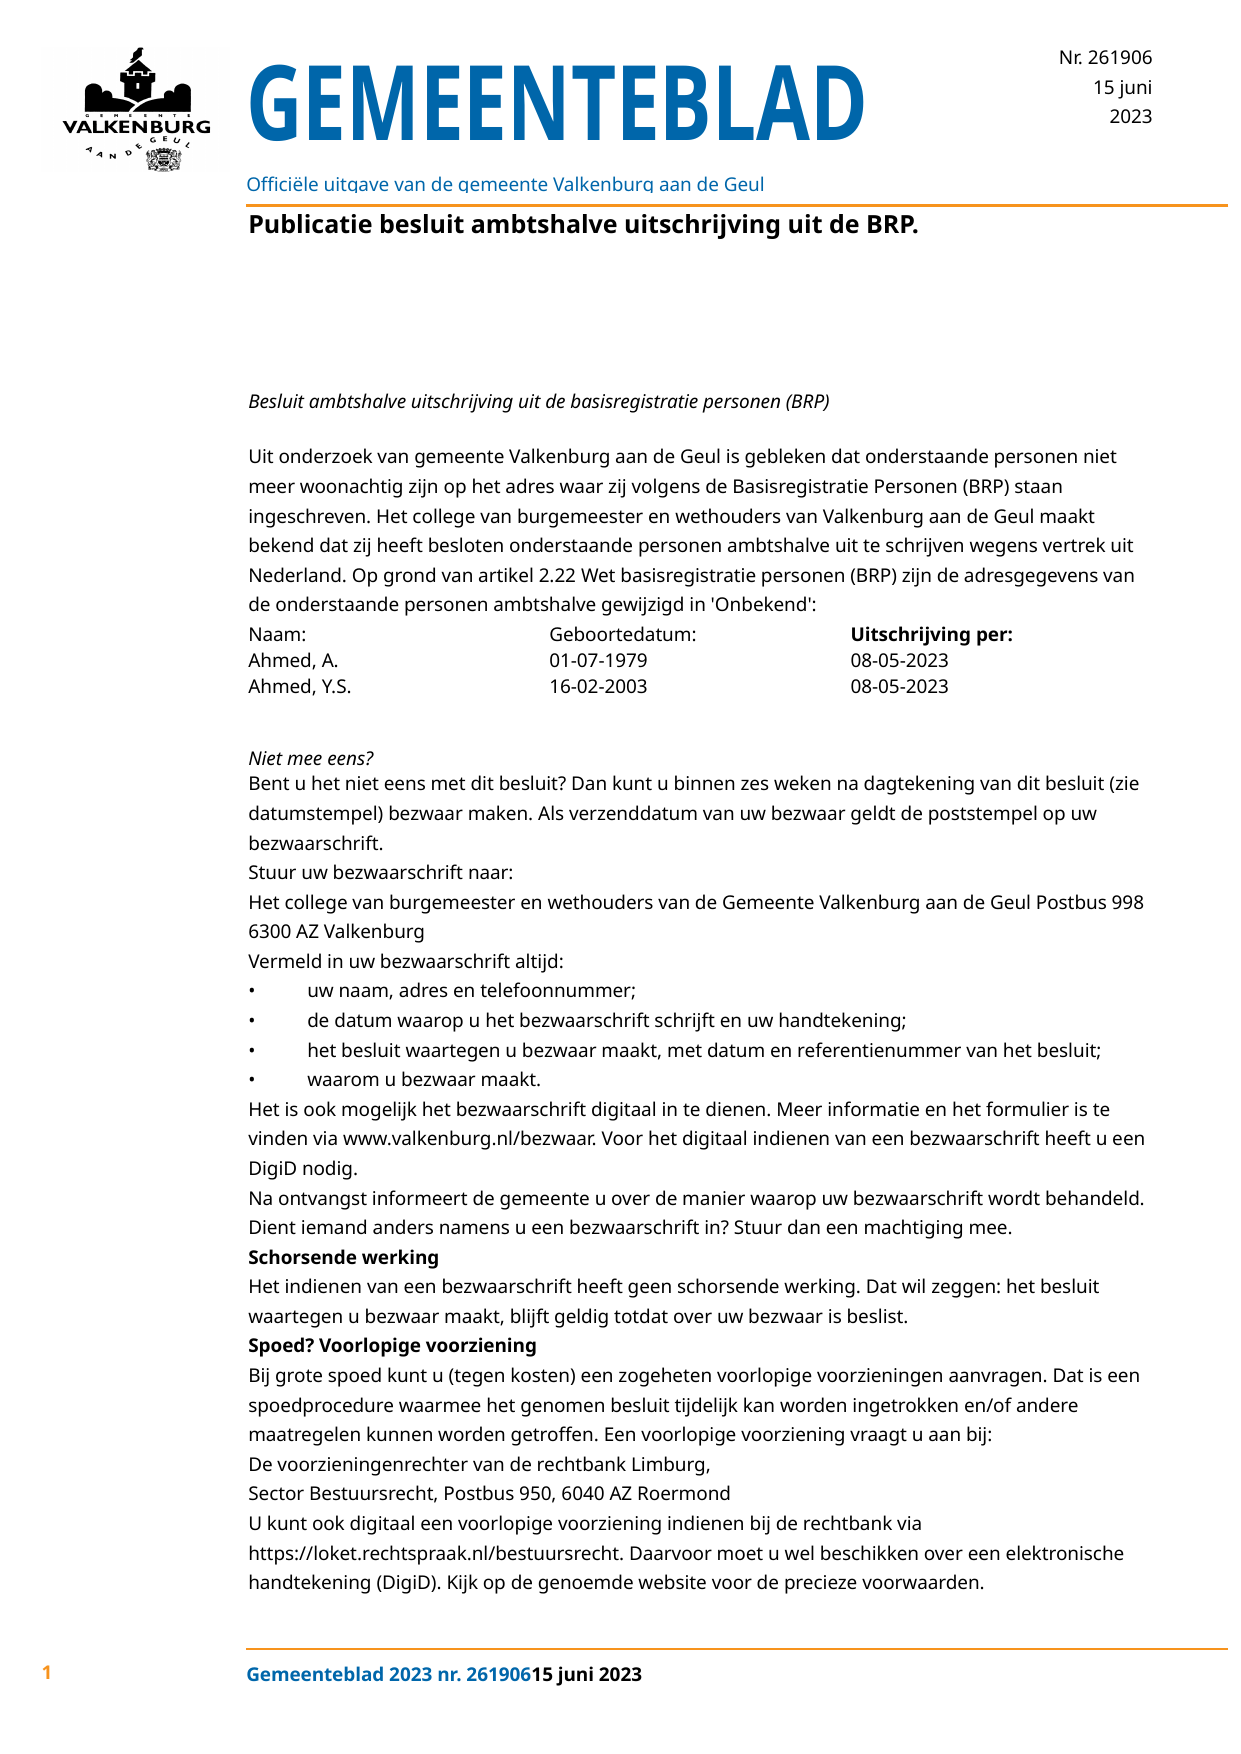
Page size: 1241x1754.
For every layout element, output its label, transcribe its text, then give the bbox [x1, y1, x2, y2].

list de datum waarop u het bezwaarschrift schrijft en uw handtekening; [248, 1007, 1152, 1033]
picture [41, 47, 231, 172]
table_header Geboortedatum: [549, 621, 850, 647]
text Het is ook mogelijk het bezwaarschrift digitaal in te dienen. Meer informatie en het formulier is te vinden via www.valkenburg.nl/bezwaar. Voor het digitaal indienen van een bezwaarschrift heeft u een DigiD nodig. [248, 1096, 1152, 1181]
list het besluit waartegen u bezwaar maakt, met datum en referentienummer van het besluit; [248, 1037, 1152, 1063]
text Dient iemand anders namens u een bezwaarschrift in? Stuur dan een machtiging mee. [248, 1214, 1152, 1240]
table_cell Ahmed, A. [248, 647, 549, 673]
table_header Uitschrijving per: [850, 621, 1152, 647]
text Bent u het niet eens met dit besluit? Dan kunt u binnen zes weken na dagtekening van dit besluit (zie datumstempel) bezwaar maken. Als verzenddatum van uw bezwaar geldt de poststempel op uw bezwaarschrift. [248, 771, 1152, 856]
text Het indienen van een bezwaarschrift heeft geen schorsende werking. Dat wil zeggen: het besluit waartegen u bezwaar maakt, blijft geldig totdat over uw bezwaar is beslist. [248, 1273, 1152, 1329]
table_cell 01-07-1979 [549, 647, 850, 673]
list uw naam, adres en telefoonnummer; [248, 978, 1152, 1003]
text Bij grote spoed kunt u (tegen kosten) een zogeheten voorlopige voorzieningen aanvragen. Dat is een spoedprocedure waarmee het genomen besluit tijdelijk kan worden ingetrokken en/of andere maatregelen kunnen worden getroffen. Een voorlopige voorziening vraagt u aan bij: [248, 1362, 1152, 1447]
text Publicatie besluit ambtshalve uitschrijving uit de BRP. [248, 207, 1152, 241]
table_cell Ahmed, Y.S. [248, 673, 549, 698]
list waarom u bezwaar maakt. [248, 1066, 1152, 1092]
text Vermeld in uw bezwaarschrift altijd: [248, 948, 1152, 974]
text Na ontvangst informeert de gemeente u over de manier waarop uw bezwaarschrift wordt behandeld. [248, 1185, 1152, 1211]
text Het college van burgemeester en wethouders van de Gemeente Valkenburg aan de Geul Postbus 998 6300 AZ Valkenburg [248, 889, 1152, 944]
text Uit onderzoek van gemeente Valkenburg aan de Geul is gebleken dat onderstaande personen niet meer woonachtig zijn op het adres waar zij volgens de Basisregistratie Personen (BRP) staan ingeschreven. Het college van burgemeester en wethouders van Valkenburg aan de Geul maakt bekend dat zij heeft besloten onderstaande personen ambtshalve uit te schrijven wegens vertrek uit Nederland. Op grond van artikel 2.22 Wet basisregistratie personen (BRP) zijn de adresgegevens van de onderstaande personen ambtshalve gewijzigd in 'Onbekend': [248, 444, 1152, 617]
text Besluit ambtshalve uitschrijving uit de basisregistratie personen (BRP) [248, 388, 1152, 414]
text Niet mee eens? [248, 745, 1152, 771]
table_header Naam: [248, 621, 549, 647]
table_cell 08-05-2023 [850, 647, 1152, 673]
text Spoed? Voorlopige voorziening [248, 1333, 1152, 1358]
text Stuur uw bezwaarschrift naar: [248, 859, 1152, 885]
text De voorzieningenrechter van de rechtbank Limburg, [248, 1451, 1152, 1477]
table_cell 08-05-2023 [850, 673, 1152, 698]
table_cell 16-02-2003 [549, 673, 850, 698]
text U kunt ook digitaal een voorlopige voorziening indienen bij de rechtbank via https://loket.rechtspraak.nl/bestuursrecht. Daarvoor moet u wel beschikken over een elektronische handtekening (DigiD). Kijk op de genoemde website voor de precieze voorwaarden. [248, 1510, 1152, 1595]
text Sector Bestuursrecht, Postbus 950, 6040 AZ Roermond [248, 1481, 1152, 1506]
text Schorsende werking [248, 1244, 1152, 1270]
